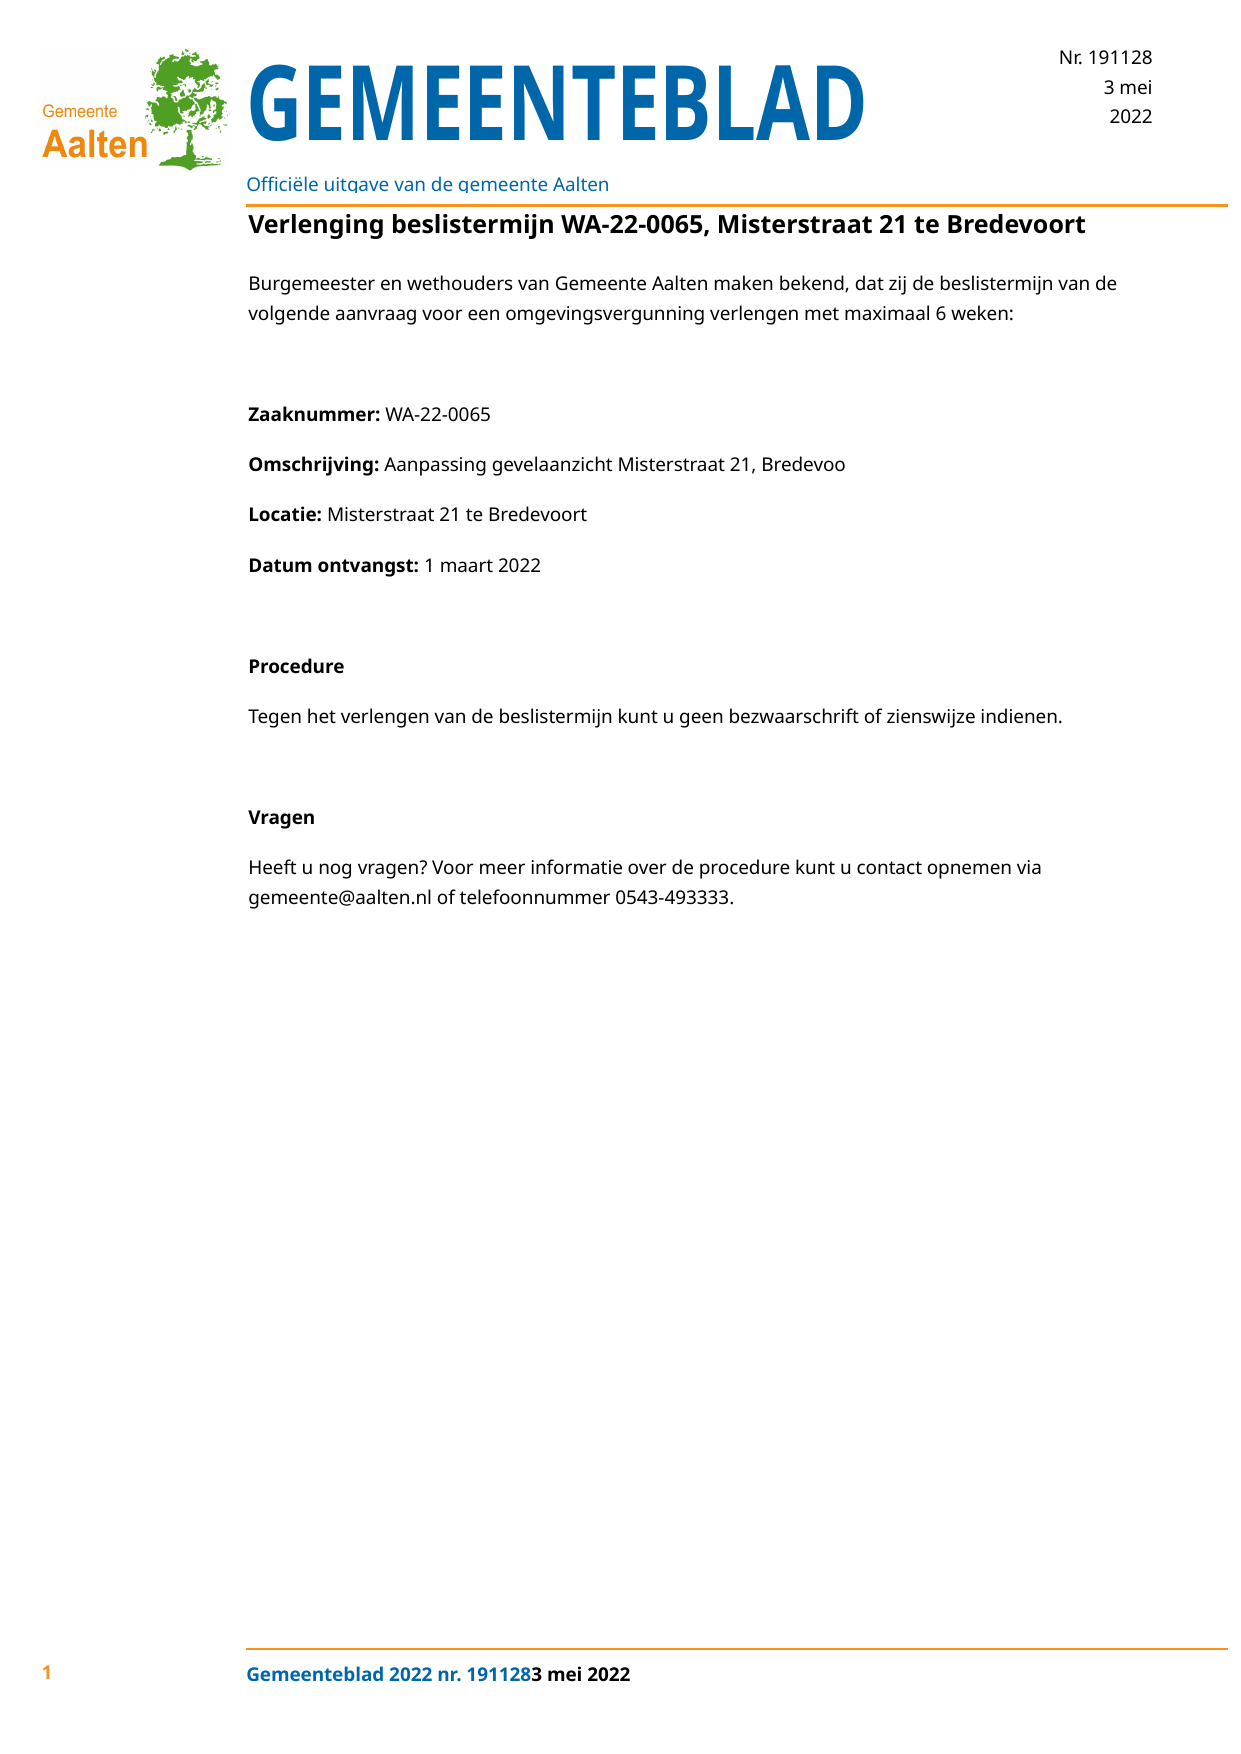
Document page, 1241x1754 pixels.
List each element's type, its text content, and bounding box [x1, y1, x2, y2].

text Heeft u nog vragen? Voor meer informatie over de procedure kunt u contact opnemen via gemeente@aalten.nl of telefoonnummer 0543-493333. [248, 854, 1152, 910]
text Verlenging beslistermijn WA-22-0065, Misterstraat 21 te Bredevoort [248, 207, 1152, 241]
picture [41, 47, 231, 172]
text Burgemeester en wethouders van Gemeente Aalten maken bekend, dat zij de beslistermijn van de volgende aanvraag voor een omgevingsvergunning verlengen met maximaal 6 weken: [248, 270, 1152, 326]
text Omschrijving: Aanpassing gevelaanzicht Misterstraat 21, Bredevoo [248, 451, 1152, 477]
text Vragen [248, 804, 1152, 830]
text Zaaknummer: WA-22-0065 [248, 401, 1152, 426]
text Tegen het verlengen van de beslistermijn kunt u geen bezwaarschrift of zienswijze indienen. [248, 703, 1152, 729]
text Datum ontvangst: 1 maart 2022 [248, 552, 1152, 578]
text Procedure [248, 653, 1152, 678]
text Locatie: Misterstraat 21 te Bredevoort [248, 502, 1152, 527]
